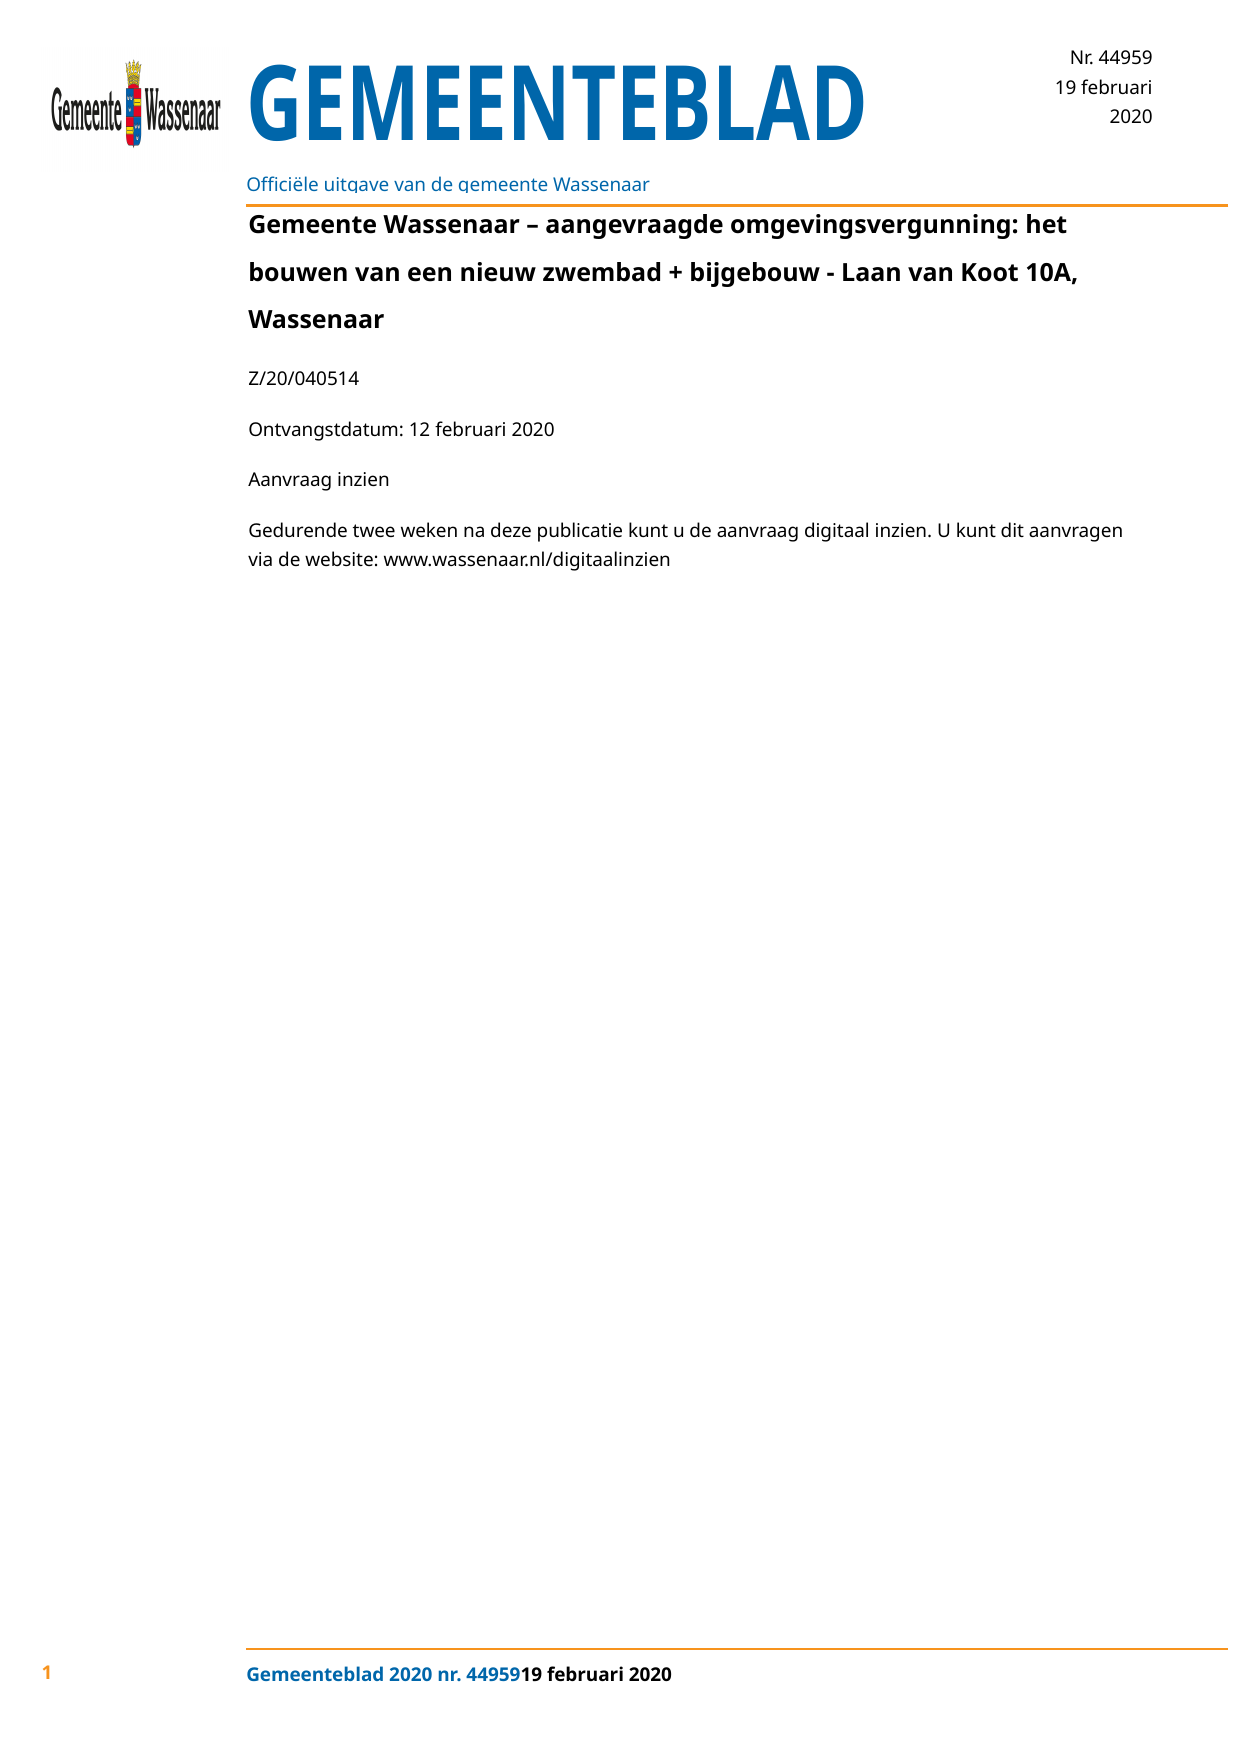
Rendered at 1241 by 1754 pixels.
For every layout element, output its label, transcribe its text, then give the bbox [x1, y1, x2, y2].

text Ontvangstdatum: 12 februari 2020 [248, 416, 1152, 442]
text Gemeente Wassenaar – aangevraagde omgevingsvergunning: het bouwen van een nieuw zwembad + bijgebouw - Laan van Koot 10A, Wassenaar [248, 207, 1152, 336]
picture [41, 47, 231, 172]
text Z/20/040514 [248, 366, 1152, 391]
text Gedurende twee weken na deze publicatie kunt u de aanvraag digitaal inzien. U kunt dit aanvragen via de website: www.wassenaar.nl/digitaalinzien [248, 517, 1152, 572]
text Aanvraag inzien [248, 466, 1152, 492]
